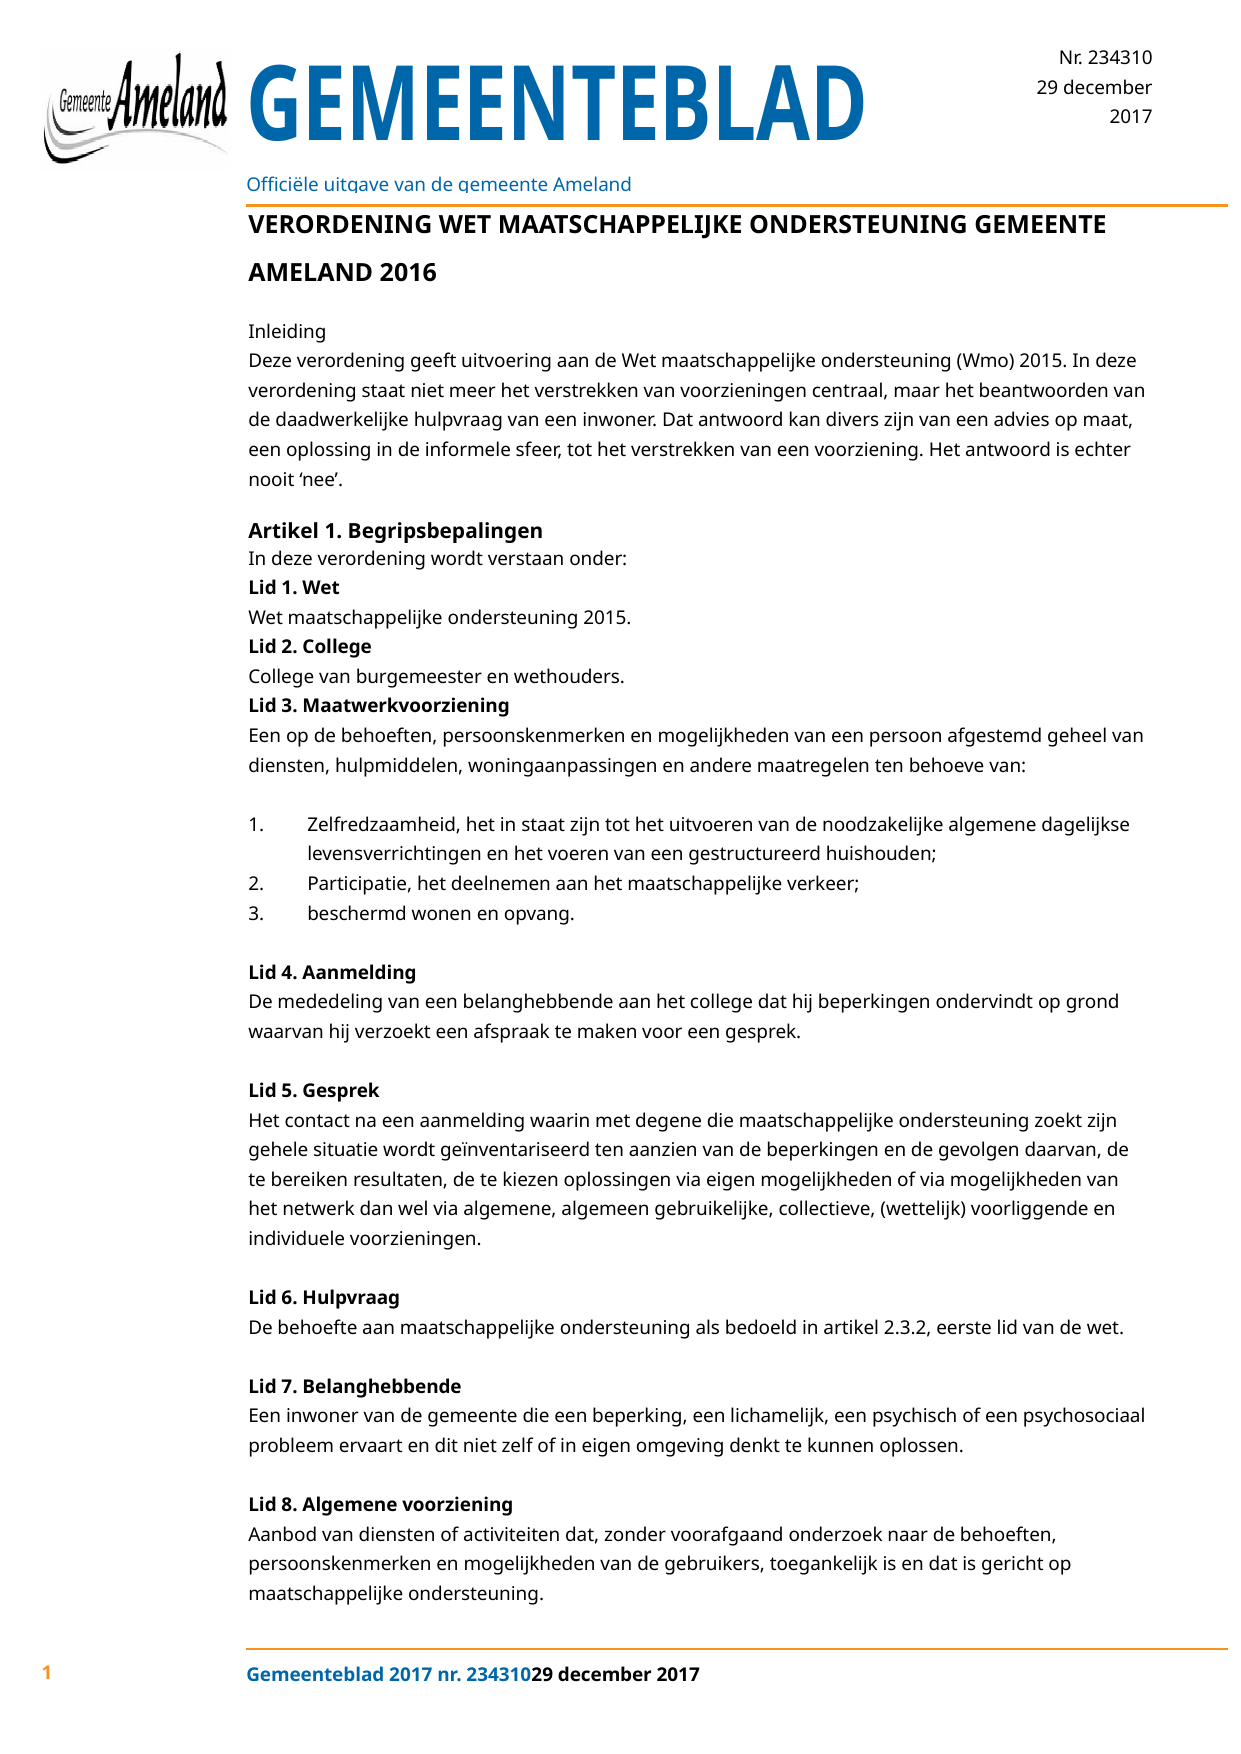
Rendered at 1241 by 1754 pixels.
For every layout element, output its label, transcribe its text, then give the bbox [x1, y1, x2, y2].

text Een inwoner van de gemeente die een beperking, een lichamelijk, een psychisch of een psychosociaal probleem ervaart en dit niet zelf of in eigen omgeving denkt te kunnen oplossen. [248, 1403, 1152, 1458]
text Wet maatschappelijke ondersteuning 2015. [248, 604, 1152, 629]
text Deze verordening geeft uitvoering aan de Wet maatschappelijke ondersteuning (Wmo) 2015. In deze verordening staat niet meer het verstrekken van voorzieningen centraal, maar het beantwoorden van de daadwerkelijke hulpvraag van een inwoner. Dat antwoord kan divers zijn van een advies op maat, een oplossing in de informele sfeer, tot het verstrekken van een voorziening. Het antwoord is echter nooit ‘nee’. [248, 347, 1152, 492]
text VERORDENING WET MAATSCHAPPELIJKE ONDERSTEUNING GEMEENTE AMELAND 2016 [248, 207, 1152, 288]
text Het contact na een aanmelding waarin met degene die maatschappelijke ondersteuning zoekt zijn gehele situatie wordt geïnventariseerd ten aanzien van de beperkingen en de gevolgen daarvan, de te bereiken resultaten, de te kiezen oplossingen via eigen mogelijkheden of via mogelijkheden van het netwerk dan wel via algemene, algemeen gebruikelijke, collectieve, (wettelijk) voorliggende en individuele voorzieningen. [248, 1107, 1152, 1251]
text Lid 6. Hulpvraag [248, 1284, 1152, 1310]
list Zelfredzaamheid, het in staat zijn tot het uitvoeren van de noodzakelijke algemene dagelijkse levensverrichtingen en het voeren van een gestructureerd huishouden; [248, 811, 1152, 866]
text Aanbod van diensten of activiteiten dat, zonder voorafgaand onderzoek naar de behoeften, persoonskenmerken en mogelijkheden van de gebruikers, toegankelijk is en dat is gericht op maatschappelijke ondersteuning. [248, 1521, 1152, 1606]
text Lid 5. Gesprek [248, 1077, 1152, 1103]
text Lid 7. Belanghebbende [248, 1373, 1152, 1399]
text Lid 4. Aanmelding [248, 959, 1152, 984]
text De behoefte aan maatschappelijke ondersteuning als bedoeld in artikel 2.3.2, eerste lid van de wet. [248, 1314, 1152, 1339]
text De mededeling van een belanghebbende aan het college dat hij beperkingen ondervindt op grond waarvan hij verzoekt een afspraak te maken voor een gesprek. [248, 988, 1152, 1044]
text Lid 1. Wet [248, 574, 1152, 600]
list Participatie, het deelnemen aan het maatschappelijke verkeer; [248, 870, 1152, 896]
text Lid 2. College [248, 633, 1152, 659]
text College van burgemeester en wethouders. [248, 663, 1152, 689]
text Lid 8. Algemene voorziening [248, 1491, 1152, 1517]
text In deze verordening wordt verstaan onder: [248, 545, 1152, 570]
text Artikel 1. Begripsbepalingen [248, 516, 1152, 545]
picture [41, 47, 231, 172]
text Lid 3. Maatwerkvoorziening [248, 693, 1152, 718]
text Een op de behoeften, persoonskenmerken en mogelijkheden van een persoon afgestemd geheel van diensten, hulpmiddelen, woningaanpassingen en andere maatregelen ten behoeve van: [248, 722, 1152, 777]
text Inleiding [248, 318, 1152, 344]
list beschermd wonen en opvang. [248, 900, 1152, 925]
